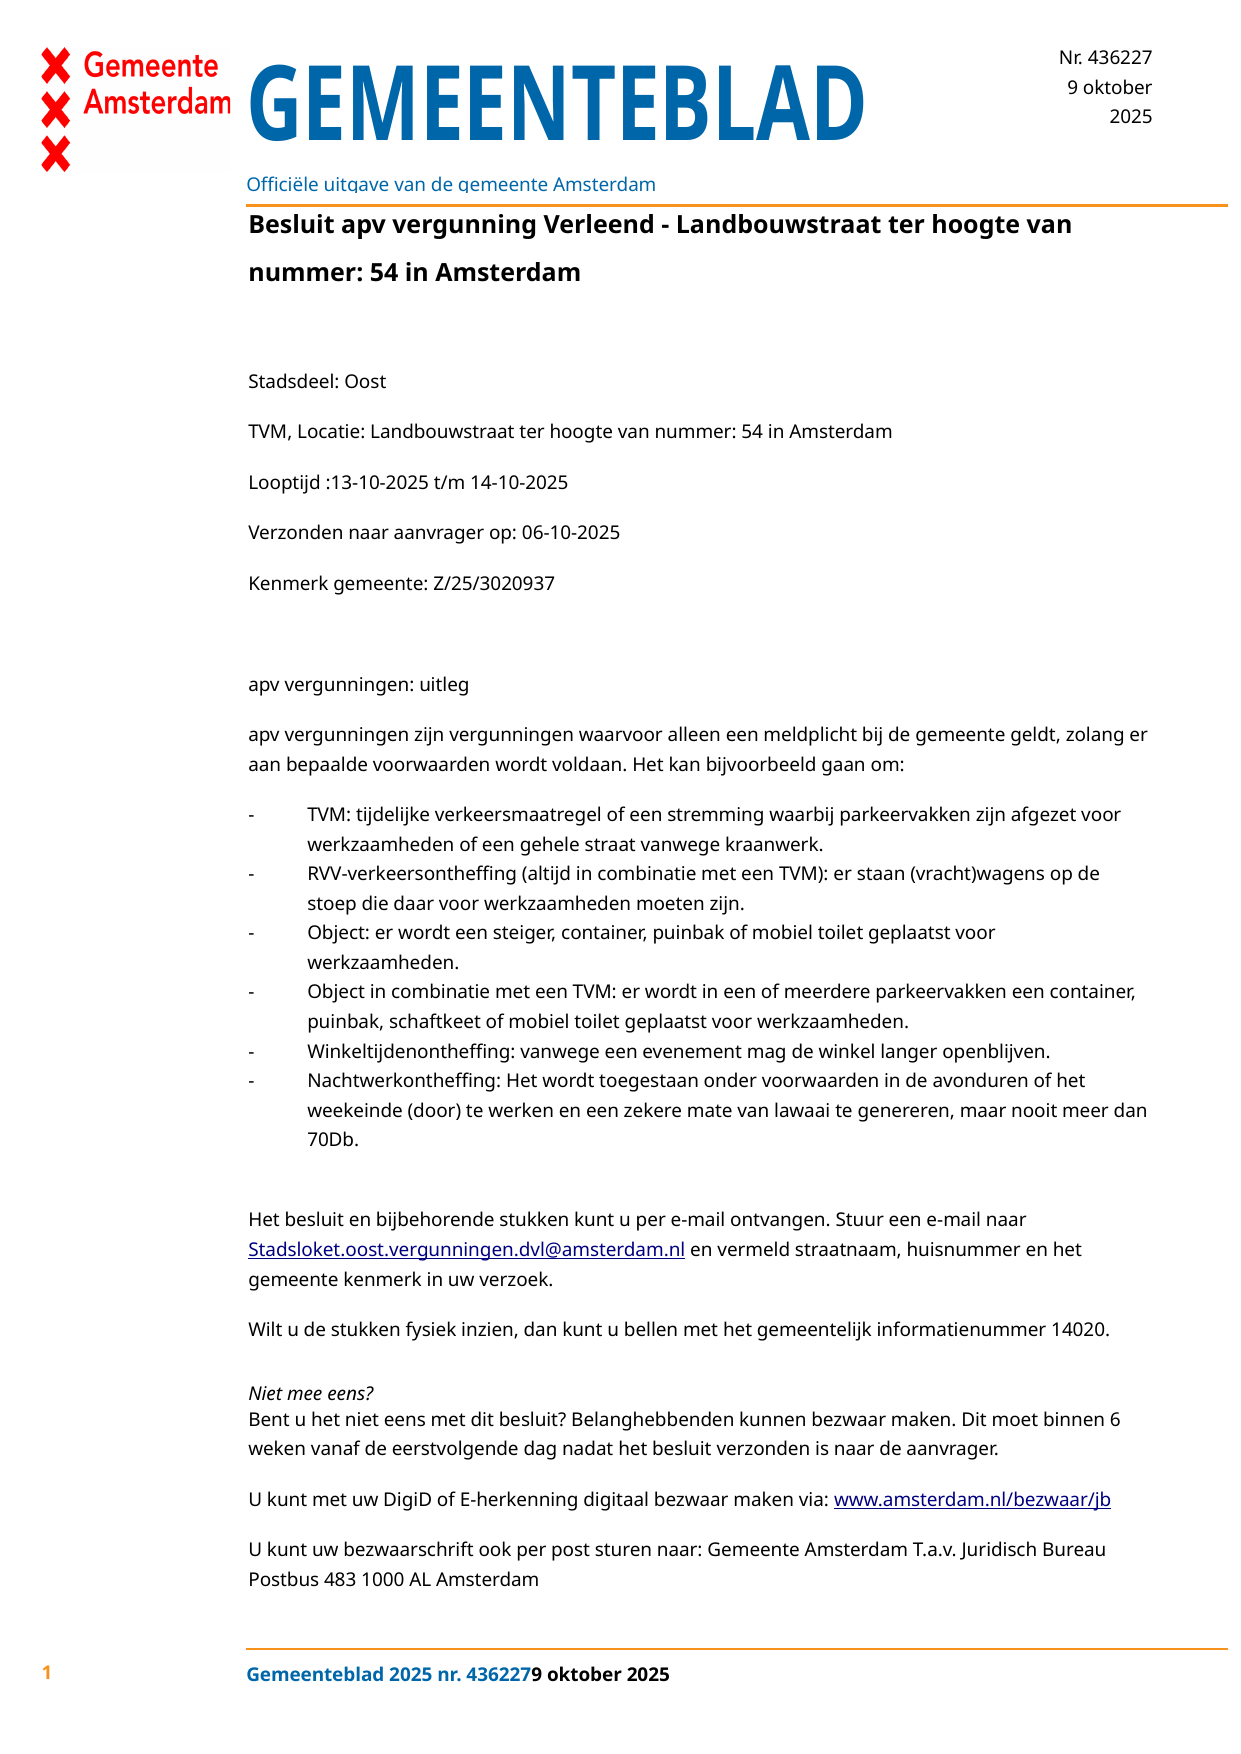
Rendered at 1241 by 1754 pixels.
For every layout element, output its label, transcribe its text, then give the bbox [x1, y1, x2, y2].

text U kunt uw bezwaarschrift ook per post sturen naar: Gemeente Amsterdam T.a.v. Juridisch Bureau Postbus 483 1000 AL Amsterdam [248, 1536, 1152, 1592]
list Winkeltijdenontheffing: vanwege een evenement mag de winkel langer openblijven. [248, 1038, 1152, 1064]
text Looptijd :13-10-2025 t/m 14-10-2025 [248, 469, 1152, 495]
text Niet mee eens? [248, 1380, 1152, 1406]
list TVM: tijdelijke verkeersmaatregel of een stremming waarbij parkeervakken zijn afgezet voor werkzaamheden of een gehele straat vanwege kraanwerk. [248, 801, 1152, 857]
text apv vergunningen zijn vergunningen waarvoor alleen een meldplicht bij de gemeente geldt, zolang er aan bepaalde voorwaarden wordt voldaan. Het kan bijvoorbeeld gaan om: [248, 721, 1152, 777]
text Besluit apv vergunning Verleend - Landbouwstraat ter hoogte van nummer: 54 in Amsterdam [248, 207, 1152, 288]
text Bent u het niet eens met dit besluit? Belanghebbenden kunnen bezwaar maken. Dit moet binnen 6 weken vanaf de eerstvolgende dag nadat het besluit verzonden is naar de aanvrager. [248, 1406, 1152, 1461]
picture [41, 47, 231, 172]
text Verzonden naar aanvrager op: 06-10-2025 [248, 519, 1152, 545]
text U kunt met uw DigiD of E-herkenning digitaal bezwaar maken via: www.amsterdam.nl/bezwaar/jb [248, 1486, 1152, 1512]
list Object: er wordt een steiger, container, puinbak of mobiel toilet geplaatst voor werkzaamheden. [248, 919, 1152, 975]
text Kenmerk gemeente: Z/25/3020937 [248, 570, 1152, 596]
text Stadsdeel: Oost [248, 368, 1152, 394]
text apv vergunningen: uitleg [248, 671, 1152, 697]
list Nachtwerkontheffing: Het wordt toegestaan onder voorwaarden in de avonduren of het weekeinde (door) te werken en een zekere mate van lawaai te genereren, maar nooit meer dan 70Db. [248, 1067, 1152, 1152]
text TVM, Locatie: Landbouwstraat ter hoogte van nummer: 54 in Amsterdam [248, 419, 1152, 444]
text Het besluit en bijbehorende stukken kunt u per e-mail ontvangen. Stuur een e-mail naar Stadsloket.oost.vergunningen.dvl@amsterdam.nl en vermeld straatnaam, huisnummer en het gemeente kenmerk in uw verzoek. [248, 1207, 1152, 1292]
list Object in combinatie met een TVM: er wordt in een of meerdere parkeervakken een container, puinbak, schaftkeet of mobiel toilet geplaatst voor werkzaamheden. [248, 979, 1152, 1034]
list RVV-verkeersontheffing (altijd in combinatie met een TVM): er staan (vracht)wagens op de stoep die daar voor werkzaamheden moeten zijn. [248, 860, 1152, 916]
text Wilt u de stukken fysiek inzien, dan kunt u bellen met het gemeentelijk informatienummer 14020. [248, 1316, 1152, 1342]
